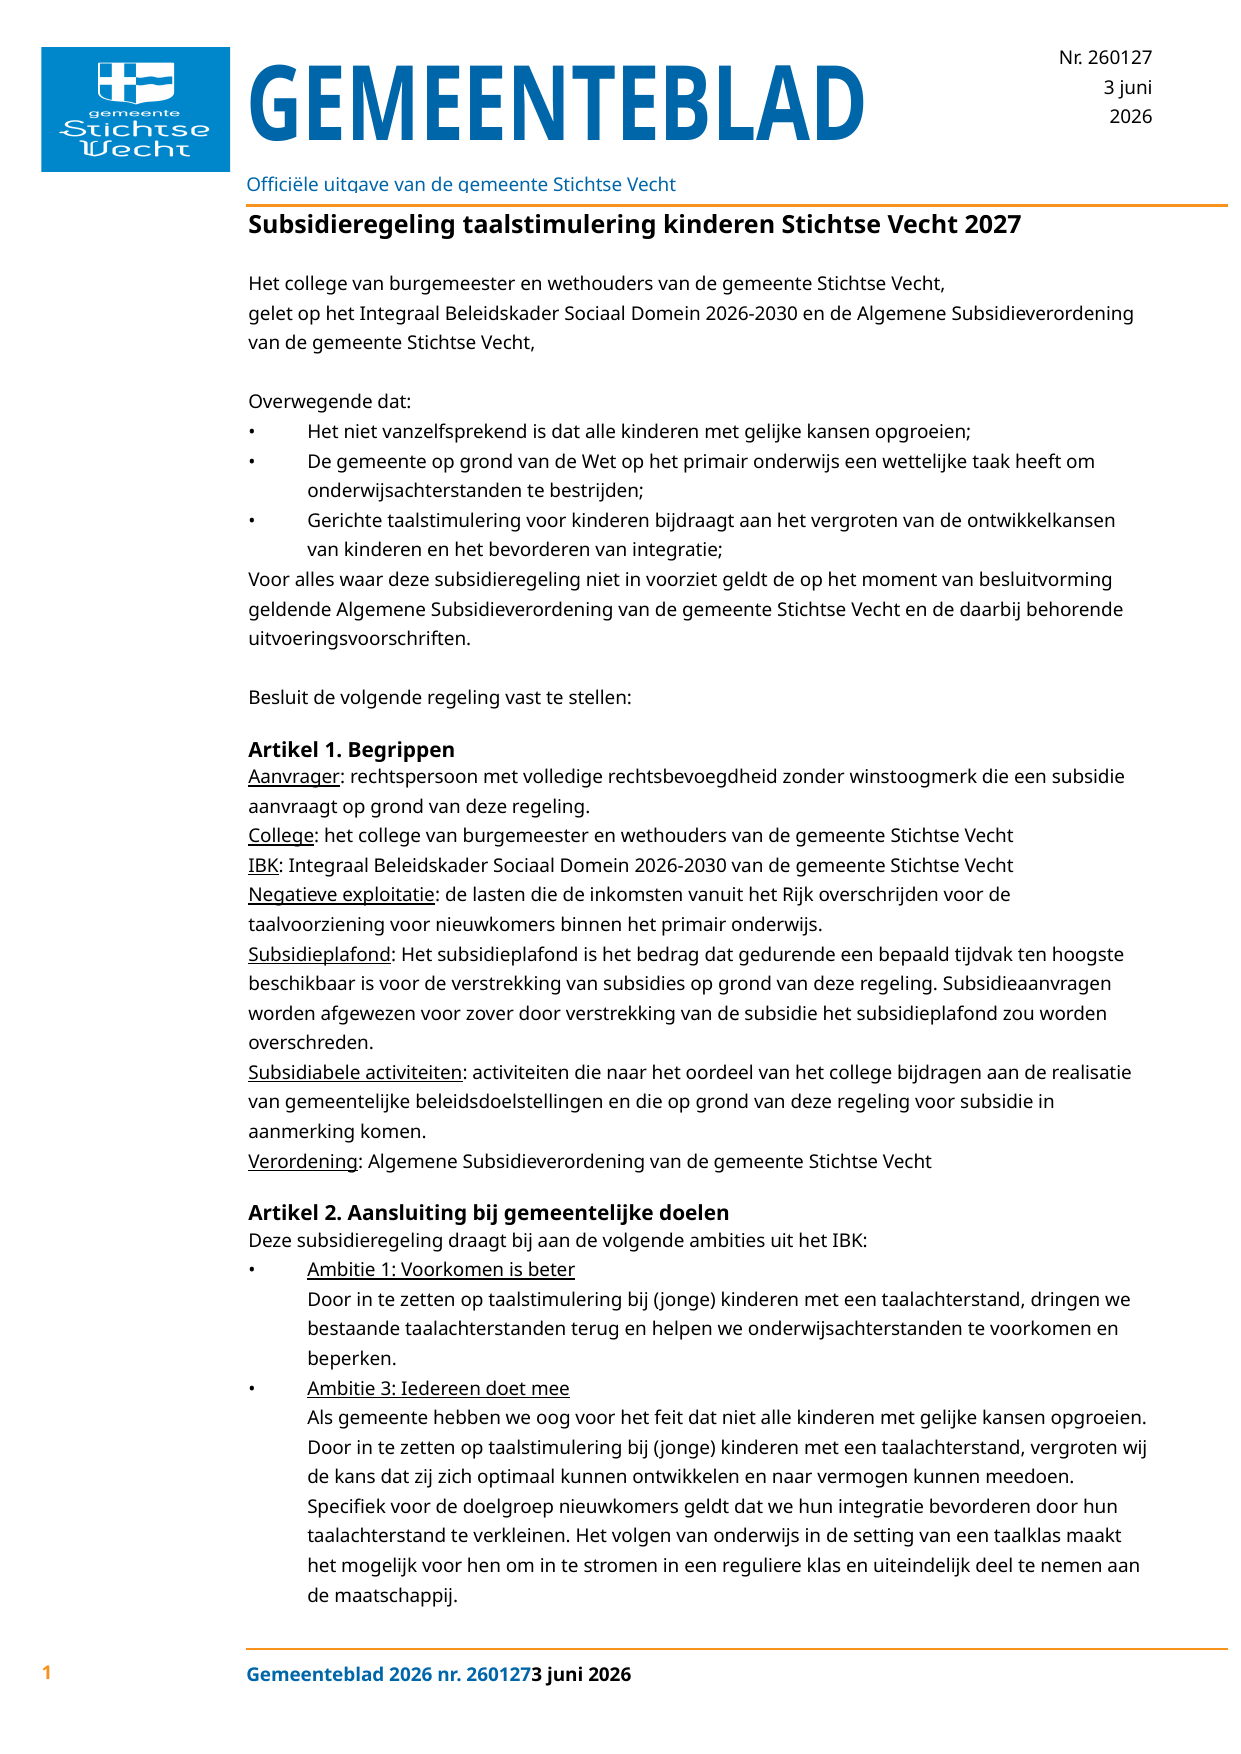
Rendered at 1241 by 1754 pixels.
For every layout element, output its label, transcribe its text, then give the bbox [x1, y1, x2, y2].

text Artikel 2. Aansluiting bij gemeentelijke doelen [248, 1198, 1152, 1227]
text Aanvrager: rechtspersoon met volledige rechtsbevoegdheid zonder winstoogmerk die een subsidie aanvraagt op grond van deze regeling. [248, 763, 1152, 819]
text Deze subsidieregeling draagt bij aan de volgende ambities uit het IBK: [248, 1227, 1152, 1252]
list Het niet vanzelfsprekend is dat alle kinderen met gelijke kansen opgroeien; [248, 418, 1152, 444]
text Subsidieplafond: Het subsidieplafond is het bedrag dat gedurende een bepaald tijdvak ten hoogste beschikbaar is voor de verstrekking van subsidies op grond van deze regeling. Subsidieaanvragen worden afgewezen voor zover door verstrekking van de subsidie het subsidieplafond zou worden overschreden. [248, 941, 1152, 1055]
text Voor alles waar deze subsidieregeling niet in voorziet geldt de op het moment van besluitvorming geldende Algemene Subsidieverordening van de gemeente Stichtse Vecht en de daarbij behorende uitvoeringsvoorschriften. [248, 566, 1152, 651]
list Als gemeente hebben we oog voor het feit dat niet alle kinderen met gelijke kansen opgroeien. Door in te zetten op taalstimulering bij (jonge) kinderen met een taalachterstand, vergroten wij de kans dat zij zich optimaal kunnen ontwikkelen en naar vermogen kunnen meedoen. Specifiek voor de doelgroep nieuwkomers geldt dat we hun integratie bevorderen door hun taalachterstand te verkleinen. Het volgen van onderwijs in de setting van een taalklas maakt het mogelijk voor hen om in te stromen in een reguliere klas en uiteindelijk deel te nemen aan de maatschappij. [248, 1404, 1152, 1607]
text Subsidiabele activiteiten: activiteiten die naar het oordeel van het college bijdragen aan de realisatie van gemeentelijke beleidsdoelstellingen en die op grond van deze regeling voor subsidie in aanmerking komen. [248, 1059, 1152, 1144]
list Gerichte taalstimulering voor kinderen bijdraagt aan het vergroten van de ontwikkelkansen van kinderen en het bevorderen van integratie; [248, 507, 1152, 562]
text Het college van burgemeester en wethouders van de gemeente Stichtse Vecht, [248, 270, 1152, 296]
list De gemeente op grond van de Wet op het primair onderwijs een wettelijke taak heeft om onderwijsachterstanden te bestrijden; [248, 448, 1152, 503]
text College: het college van burgemeester en wethouders van de gemeente Stichtse Vecht [248, 822, 1152, 848]
text Negatieve exploitatie: de lasten die de inkomsten vanuit het Rijk overschrijden voor de taalvoorziening voor nieuwkomers binnen het primair onderwijs. [248, 882, 1152, 937]
text Artikel 1. Begrippen [248, 735, 1152, 763]
list Ambitie 3: Iedereen doet mee [248, 1375, 1152, 1400]
picture [137, 63, 174, 103]
picture [99, 63, 135, 101]
list Ambitie 1: Voorkomen is beter [248, 1256, 1152, 1282]
text gelet op het Integraal Beleidskader Sociaal Domein 2026-2030 en de Algemene Subsidieverordening van de gemeente Stichtse Vecht, [248, 300, 1152, 355]
text Besluit de volgende regeling vast te stellen: [248, 684, 1152, 710]
list Door in te zetten op taalstimulering bij (jonge) kinderen met een taalachterstand, dringen we bestaande taalachterstanden terug en helpen we onderwijsachterstanden te voorkomen en beperken. [248, 1286, 1152, 1371]
text Subsidieregeling taalstimulering kinderen Stichtse Vecht 2027 [248, 207, 1152, 241]
text Overwegende dat: [248, 389, 1152, 414]
text IBK: Integraal Beleidskader Sociaal Domein 2026-2030 van de gemeente Stichtse Vecht [248, 852, 1152, 878]
text Verordening: Algemene Subsidieverordening van de gemeente Stichtse Vecht [248, 1148, 1152, 1174]
